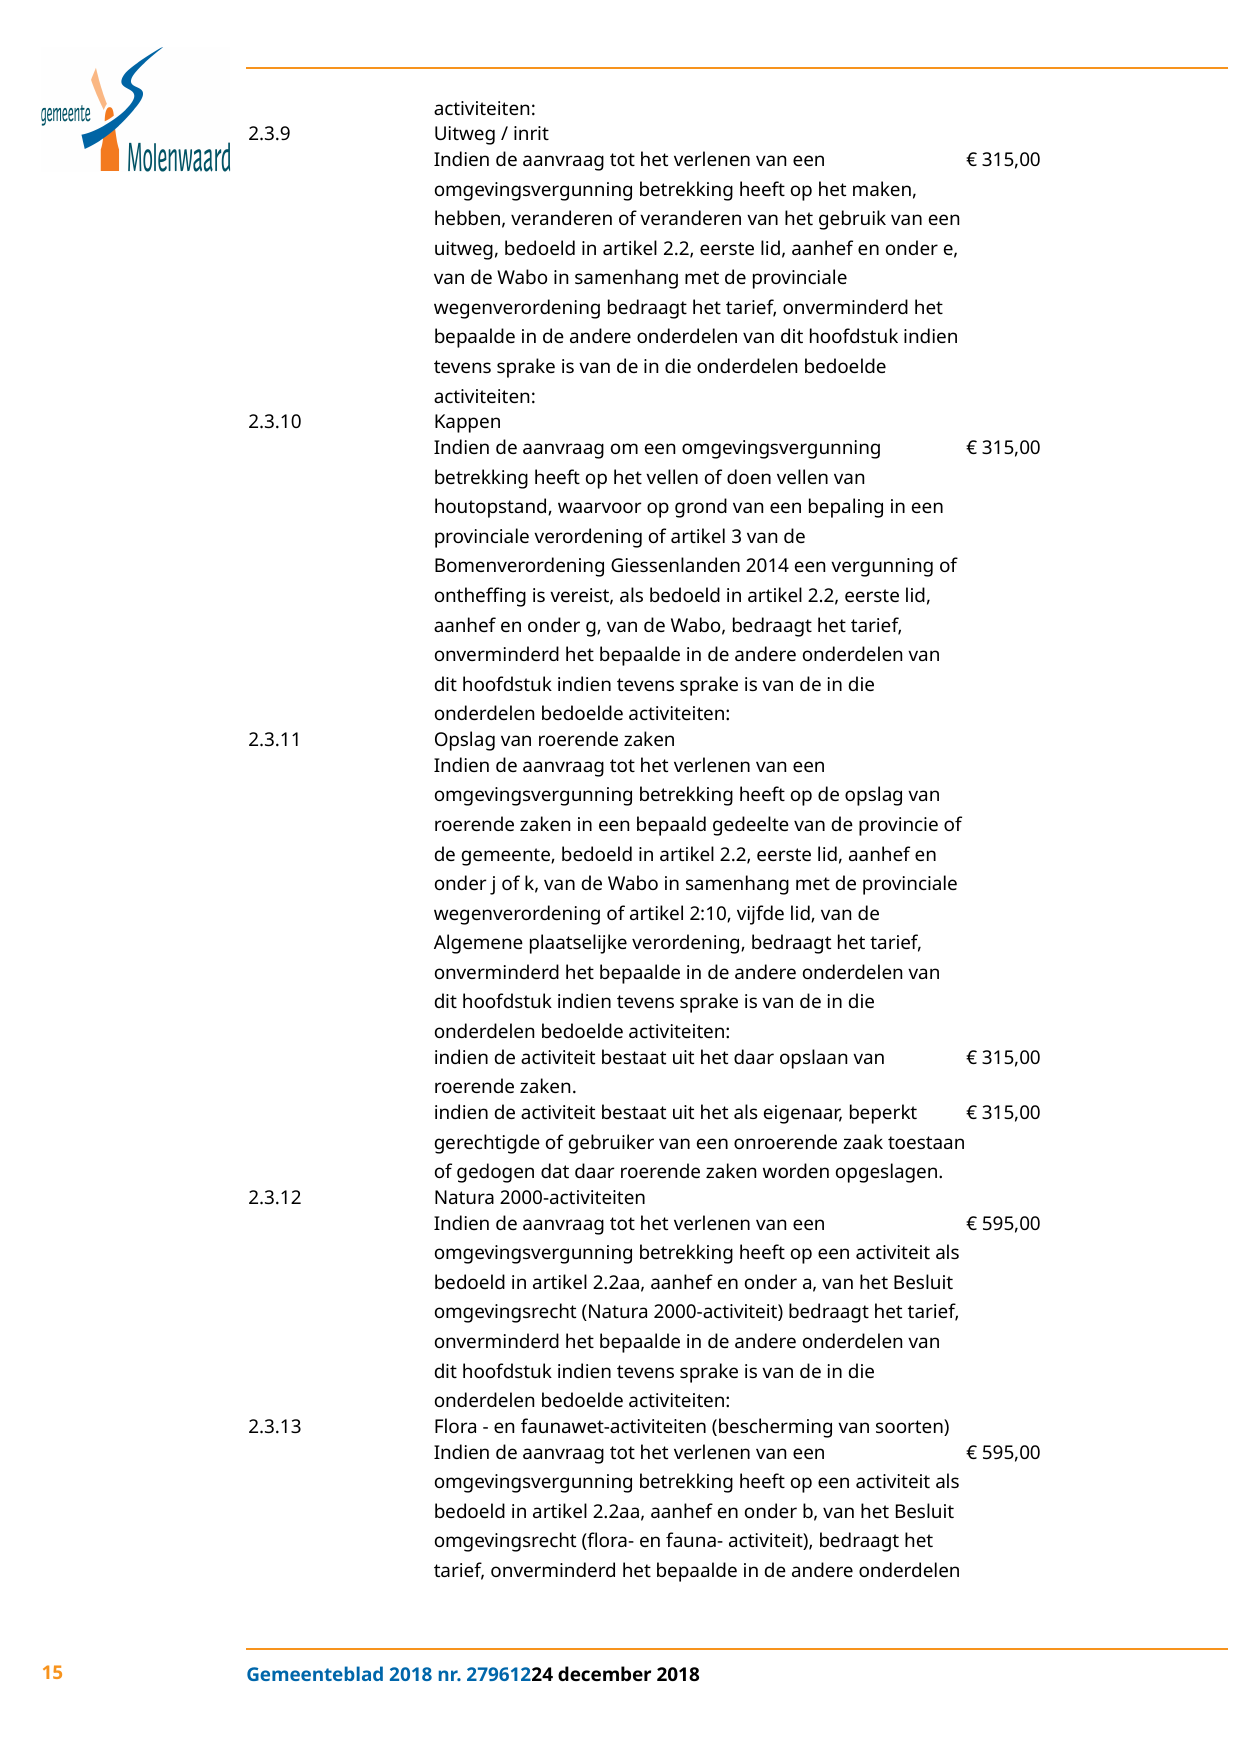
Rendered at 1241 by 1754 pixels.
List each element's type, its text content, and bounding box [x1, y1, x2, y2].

table_cell 2.3.9 [248, 121, 433, 146]
table_cell € 315,00 [966, 146, 1152, 409]
table_cell [966, 1184, 1152, 1210]
table_cell Uitweg / inrit [434, 121, 966, 146]
table_cell indien de activiteit bestaat uit het als eigenaar, beperkt gerechtigde of gebruiker van een onroerende zaak toestaan of gedogen dat daar roerende zaken worden opgeslagen. [434, 1099, 966, 1184]
table_cell Kappen [434, 409, 966, 434]
table_cell [248, 146, 433, 409]
table_cell Flora - en faunawet-activiteiten (bescherming van soorten) [434, 1413, 966, 1439]
table_cell Indien de aanvraag tot het verlenen van een omgevingsvergunning betrekking heeft op een activiteit als bedoeld in artikel 2.2aa, aanhef en onder a, van het Besluit omgevingsrecht (Natura 2000-activiteit) bedraagt het tarief, onverminderd het bepaalde in de andere onderdelen van dit hoofdstuk indien tevens sprake is van de in die onderdelen bedoelde activiteiten: [434, 1210, 966, 1413]
table_cell [966, 95, 1152, 121]
table_cell Natura 2000-activiteiten [434, 1184, 966, 1210]
table_cell [966, 726, 1152, 752]
table_cell [248, 1210, 433, 1413]
table_cell [248, 1439, 433, 1583]
table_cell € 315,00 [966, 1099, 1152, 1184]
table_cell [248, 1044, 433, 1099]
table_cell Indien de aanvraag om een omgevingsvergunning betrekking heeft op het vellen of doen vellen van houtopstand, waarvoor op grond van een bepaling in een provinciale verordening of artikel 3 van de Bomenverordening Giessenlanden 2014 een vergunning of ontheffing is vereist, als bedoeld in artikel 2.2, eerste lid, aanhef en onder g, van de Wabo, bedraagt het tarief, onverminderd het bepaalde in de andere onderdelen van dit hoofdstuk indien tevens sprake is van de in die onderdelen bedoelde activiteiten: [434, 434, 966, 726]
table_cell Indien de aanvraag tot het verlenen van een omgevingsvergunning betrekking heeft op een activiteit als bedoeld in artikel 2.2aa, aanhef en onder b, van het Besluit omgevingsrecht (flora- en fauna- activiteit), bedraagt het tarief, onverminderd het bepaalde in de andere onderdelen [434, 1439, 966, 1583]
table_cell [248, 752, 433, 1044]
table_cell [248, 95, 433, 121]
table_cell € 595,00 [966, 1210, 1152, 1413]
table_cell Indien de aanvraag tot het verlenen van een omgevingsvergunning betrekking heeft op het maken, hebben, veranderen of veranderen van het gebruik van een uitweg, bedoeld in artikel 2.2, eerste lid, aanhef en onder e, van de Wabo in samenhang met de provinciale wegenverordening bedraagt het tarief, onverminderd het bepaalde in de andere onderdelen van dit hoofdstuk indien tevens sprake is van de in die onderdelen bedoelde activiteiten: [434, 146, 966, 409]
table_cell [248, 434, 433, 726]
table_cell [966, 1413, 1152, 1439]
table_cell indien de activiteit bestaat uit het daar opslaan van roerende zaken. [434, 1044, 966, 1099]
table_cell Indien de aanvraag tot het verlenen van een omgevingsvergunning betrekking heeft op de opslag van roerende zaken in een bepaald gedeelte van de provincie of de gemeente, bedoeld in artikel 2.2, eerste lid, aanhef en onder j of k, van de Wabo in samenhang met de provinciale wegenverordening of artikel 2:10, vijfde lid, van de Algemene plaatselijke verordening, bedraagt het tarief, onverminderd het bepaalde in de andere onderdelen van dit hoofdstuk indien tevens sprake is van de in die onderdelen bedoelde activiteiten: [434, 752, 966, 1044]
table_cell € 595,00 [966, 1439, 1152, 1583]
table_cell activiteiten: [434, 95, 966, 121]
table_cell 2.3.12 [248, 1184, 433, 1210]
table_cell [966, 752, 1152, 1044]
table_cell 2.3.10 [248, 409, 433, 434]
table_cell [966, 409, 1152, 434]
table_cell € 315,00 [966, 434, 1152, 726]
picture [41, 47, 231, 172]
table_cell Opslag van roerende zaken [434, 726, 966, 752]
table_cell 2.3.11 [248, 726, 433, 752]
table_cell € 315,00 [966, 1044, 1152, 1099]
table_cell [966, 121, 1152, 146]
table_cell [248, 1099, 433, 1184]
table_cell 2.3.13 [248, 1413, 433, 1439]
